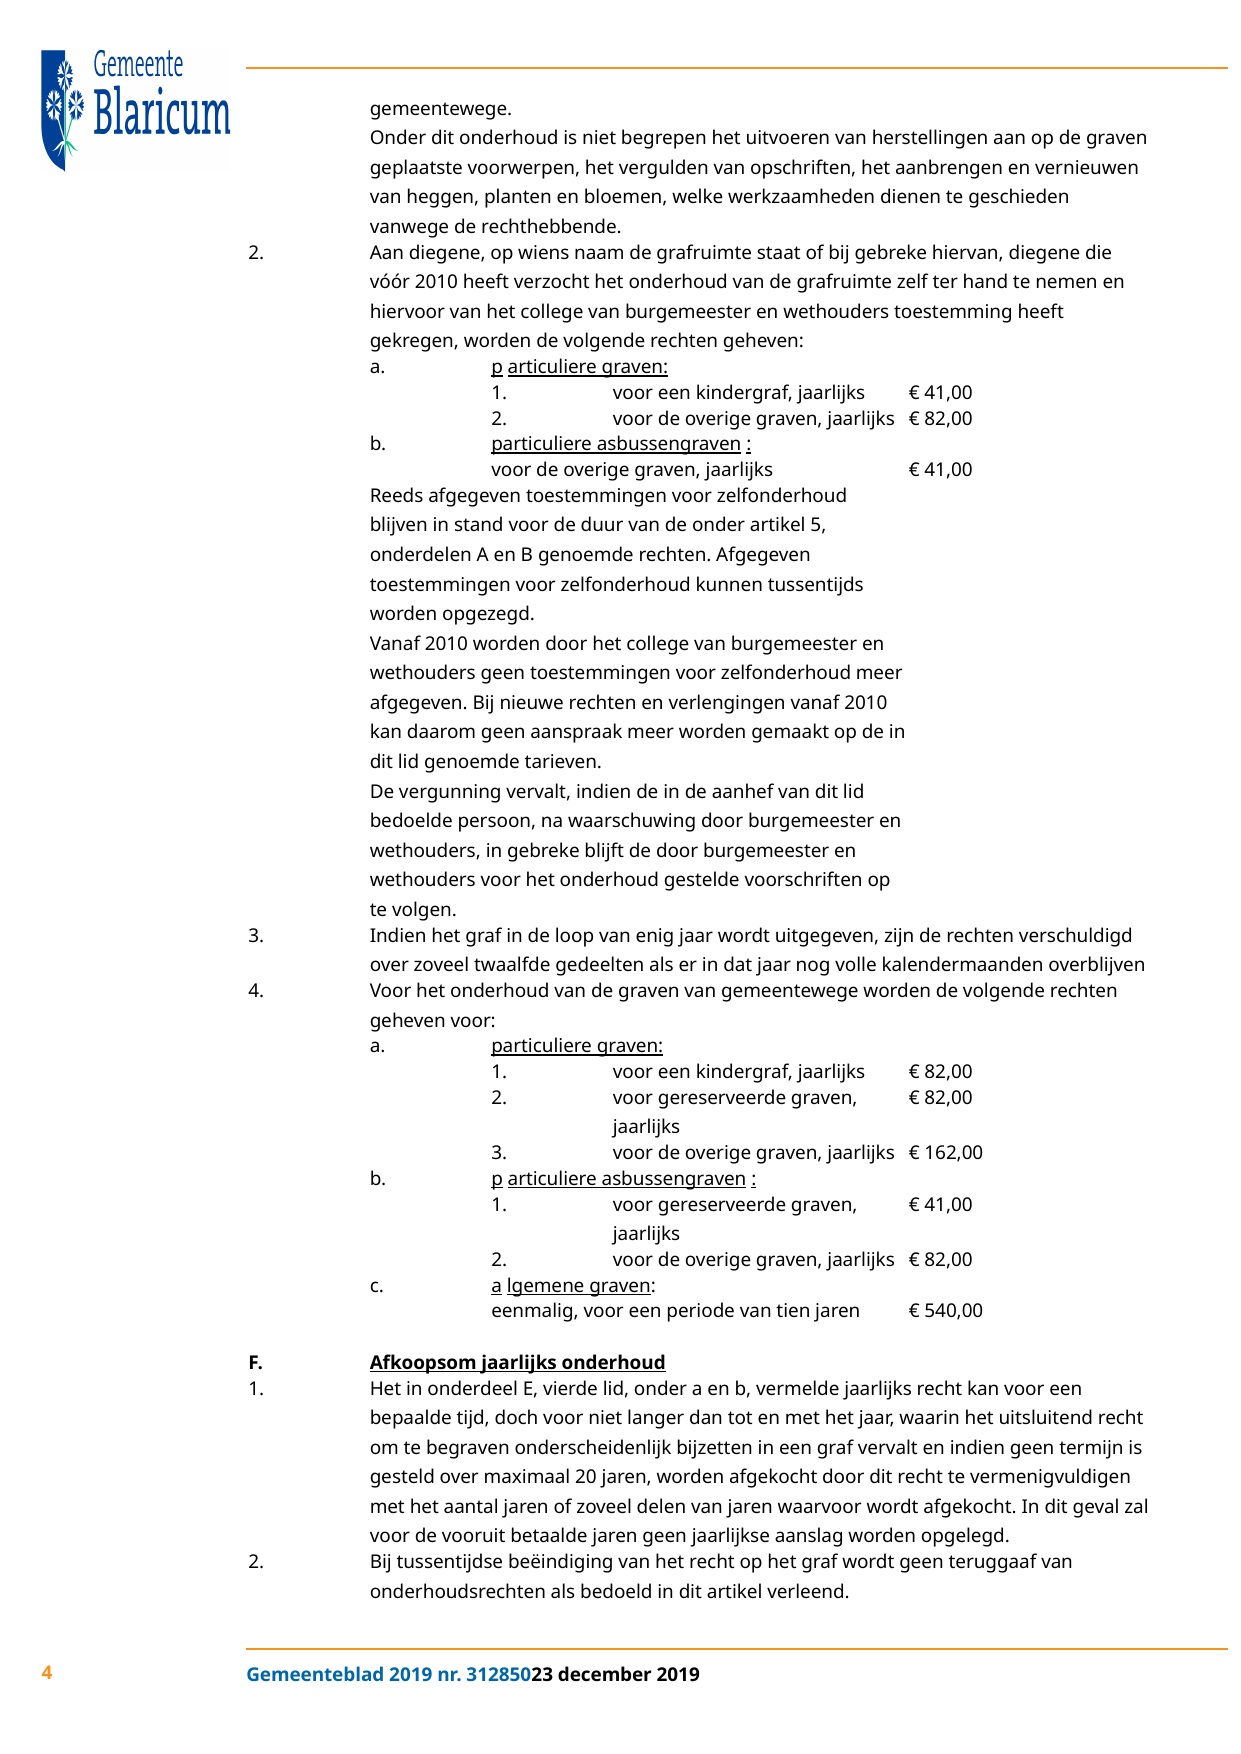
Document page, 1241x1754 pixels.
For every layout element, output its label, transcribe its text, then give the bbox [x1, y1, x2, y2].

table_cell € 82,00 [909, 1084, 1152, 1139]
table_cell [248, 1298, 369, 1323]
table_cell [909, 1033, 1152, 1058]
table_cell [248, 1323, 1152, 1349]
table_cell Reeds afgegeven toestemmingen voor zelfonderhoud blijven in stand voor de duur van de onder artikel 5, onderdelen A en B genoemde rechten. Afgegeven toestemmingen voor zelfonderhoud kunnen tussentijds worden opgezegd. Vanaf 2010 worden door het college van burgemeester en wethouders geen toestemmingen voor zelfonderhoud meer afgegeven. Bij nieuwe rechten en verlengingen vanaf 2010 kan daarom geen aanspraak meer worden gemaakt op de in dit lid genoemde tarieven. De vergunning vervalt, indien de in de aanhef van dit lid bedoelde persoon, na waarschuwing door burgemeester en wethouders, in gebreke blijft de door burgemeester en wethouders voor het onderhoud gestelde voorschriften op te volgen. [370, 482, 908, 922]
picture [41, 47, 231, 172]
table_cell 1. [248, 1375, 369, 1548]
table_cell Bij tussentijdse beëindiging van het recht op het graf wordt geen teruggaaf van onderhoudsrechten als bedoeld in dit artikel verleend. [370, 1548, 1152, 1604]
table_cell [370, 1191, 491, 1246]
table_cell Het in onderdeel E, vierde lid, onder a en b, vermelde jaarlijks recht kan voor een bepaalde tijd, doch voor niet langer dan tot en met het jaar, waarin het uitsluitend recht om te begraven onderscheidenlijk bijzetten in een graf vervalt en indien geen termijn is gesteld over maximaal 20 jaren, worden afgekocht door dit recht te vermenigvuldigen met het aantal jaren of zoveel delen van jaren waarvoor wordt afgekocht. In dit geval zal voor de vooruit betaalde jaren geen jaarlijkse aanslag worden opgelegd. [370, 1375, 1152, 1548]
table_cell € 41,00 [909, 379, 1152, 405]
table_cell voor gereserveerde graven, jaarlijks [613, 1084, 908, 1139]
table_cell [248, 1058, 369, 1084]
table_cell [909, 1165, 1152, 1191]
table_cell € 82,00 [909, 1246, 1152, 1272]
table_cell voor gereserveerde graven, jaarlijks [613, 1191, 908, 1246]
table_cell 1. [491, 1191, 613, 1246]
table_cell € 41,00 [909, 1191, 1152, 1246]
table_cell a. [370, 1033, 491, 1058]
table_cell c. [370, 1272, 491, 1297]
table_cell [248, 1084, 369, 1139]
table_cell [248, 1191, 369, 1246]
table_cell 2. [491, 1246, 613, 1272]
table_cell 2. [491, 405, 613, 431]
table_cell voor een kindergraf, jaarlijks [613, 379, 908, 405]
table_cell [370, 1139, 491, 1165]
table_cell a lgemene graven: [491, 1272, 908, 1297]
table_cell 3. [491, 1139, 613, 1165]
table_cell voor de overige graven, jaarlijks [613, 1246, 908, 1272]
table_cell p articuliere asbussengraven : [491, 1165, 908, 1191]
table_cell [370, 1058, 491, 1084]
table_cell eenmalig, voor een periode van tien jaren [491, 1298, 908, 1323]
table_cell [370, 456, 491, 482]
table_cell [248, 379, 369, 405]
table_cell a. [370, 353, 491, 379]
table_cell [909, 482, 1152, 922]
table_cell 2. [248, 239, 369, 353]
table_cell particuliere asbussengraven : [491, 431, 908, 456]
table_cell 2. [248, 1548, 369, 1604]
table_cell 4. [248, 977, 369, 1032]
table_cell € 41,00 [909, 456, 1152, 482]
table_cell [370, 379, 491, 405]
table_cell voor de overige graven, jaarlijks [491, 456, 908, 482]
table_cell b. [370, 1165, 491, 1191]
table_cell 2. [491, 1084, 613, 1139]
table_cell [248, 95, 369, 239]
table_cell [909, 431, 1152, 456]
table_cell Voor het onderhoud van de graven van gemeentewege worden de volgende rechten geheven voor: [370, 977, 1152, 1032]
table_cell [248, 456, 369, 482]
table_cell [370, 1246, 491, 1272]
table_cell [248, 1272, 369, 1297]
table_cell Indien het graf in de loop van enig jaar wordt uitgegeven, zijn de rechten verschuldigd over zoveel twaalfde gedeelten als er in dat jaar nog volle kalendermaanden overblijven [370, 922, 1152, 977]
table_cell 1. [491, 379, 613, 405]
table_cell particuliere graven: [491, 1033, 908, 1058]
table_cell [248, 405, 369, 431]
table_cell [248, 353, 369, 379]
table_cell [909, 1272, 1152, 1297]
table_cell p articuliere graven: [491, 353, 908, 379]
table_cell [370, 1084, 491, 1139]
table_cell [370, 405, 491, 431]
table_cell gemeentewege. Onder dit onderhoud is niet begrepen het uitvoeren van herstellingen aan op de graven geplaatste voorwerpen, het vergulden van opschriften, het aanbrengen en vernieuwen van heggen, planten en bloemen, welke werkzaamheden dienen te geschieden vanwege de rechthebbende. [370, 95, 1152, 239]
table_cell Afkoopsom jaarlijks onderhoud [370, 1349, 1152, 1375]
table_cell [248, 1246, 369, 1272]
table_cell Aan diegene, op wiens naam de grafruimte staat of bij gebreke hiervan, diegene die vóór 2010 heeft verzocht het onderhoud van de grafruimte zelf ter hand te nemen en hiervoor van het college van burgemeester en wethouders toestemming heeft gekregen, worden de volgende rechten geheven: [370, 239, 1152, 353]
table_cell [248, 482, 369, 922]
table_cell b. [370, 431, 491, 456]
table_cell F. [248, 1349, 369, 1375]
table_cell € 82,00 [909, 1058, 1152, 1084]
table_cell voor de overige graven, jaarlijks [613, 405, 908, 431]
table_cell [248, 1033, 369, 1058]
table_cell [248, 1139, 369, 1165]
table_cell voor een kindergraf, jaarlijks [613, 1058, 908, 1084]
table_cell [370, 1298, 491, 1323]
table_cell € 540,00 [909, 1298, 1152, 1323]
table_cell voor de overige graven, jaarlijks [613, 1139, 908, 1165]
table_cell € 82,00 [909, 405, 1152, 431]
table_cell 3. [248, 922, 369, 977]
table_cell [248, 431, 369, 456]
table_cell € 162,00 [909, 1139, 1152, 1165]
table_cell [909, 353, 1152, 379]
table_cell [248, 1165, 369, 1191]
table_cell 1. [491, 1058, 613, 1084]
